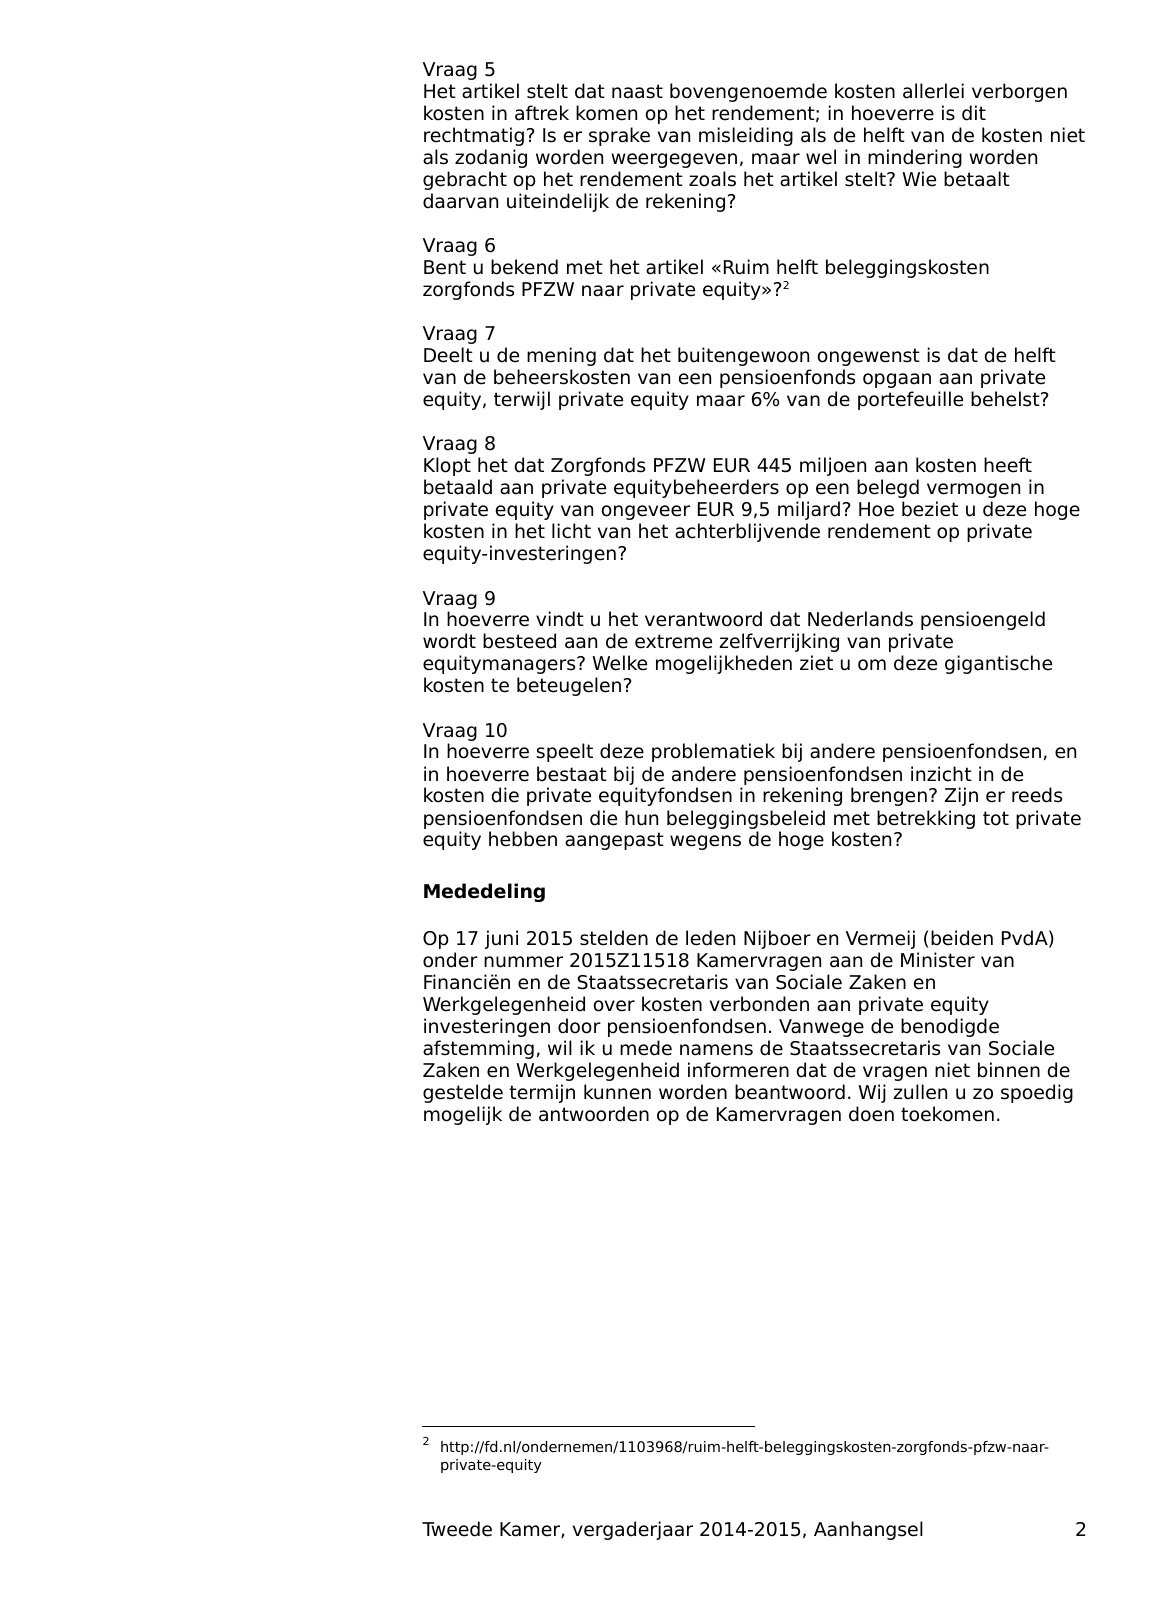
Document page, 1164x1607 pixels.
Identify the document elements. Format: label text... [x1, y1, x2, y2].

text Klopt het dat Zorgfonds PFZW EUR 445 miljoen aan kosten heeft betaald aan private equitybeheerders op een belegd vermogen in private equity van ongeveer EUR 9,5 miljard? Hoe beziet u deze hoge kosten in het licht van het achterblijvende rendement op private equity-investeringen? [422, 455, 1087, 565]
text Vraag 6 [422, 235, 1087, 257]
text http://fd.nl/ondernemen/1103968/ruim-helft-beleggingskosten-zorgfonds-pfzw-naar-private-equity [422, 1435, 1087, 1474]
text Vraag 9 [422, 587, 1087, 609]
text Deelt u de mening dat het buitengewoon ongewenst is dat de helft van de beheerskosten van een pensioenfonds opgaan aan private equity, terwijl private equity maar 6% van de portefeuille behelst? [422, 345, 1087, 411]
text Vraag 5 [422, 59, 1087, 81]
text Het artikel stelt dat naast bovengenoemde kosten allerlei verborgen kosten in aftrek komen op het rendement; in hoeverre is dit rechtmatig? Is er sprake van misleiding als de helft van de kosten niet als zodanig worden weergegeven, maar wel in mindering worden gebracht op het rendement zoals het artikel stelt? Wie betaalt daarvan uiteindelijk de rekening? [422, 81, 1087, 213]
text In hoeverre vindt u het verantwoord dat Nederlands pensioengeld wordt besteed aan de extreme zelfverrijking van private equitymanagers? Welke mogelijkheden ziet u om deze gigantische kosten te beteugelen? [422, 609, 1087, 697]
text Bent u bekend met het artikel «Ruim helft beleggingskosten zorgfonds PFZW naar private equity»? [422, 257, 1087, 301]
text In hoeverre speelt deze problematiek bij andere pensioenfondsen, en in hoeverre bestaat bij de andere pensioenfondsen inzicht in de kosten die private equityfondsen in rekening brengen? Zijn er reeds pensioenfondsen die hun beleggingsbeleid met betrekking tot private equity hebben aangepast wegens de hoge kosten? [422, 741, 1087, 851]
text Op 17 juni 2015 stelden de leden Nijboer en Vermeij (beiden PvdA) onder nummer 2015Z11518 Kamervragen aan de Minister van Financiën en de Staatssecretaris van Sociale Zaken en Werkgelegenheid over kosten verbonden aan private equity investeringen door pensioenfondsen. Vanwege de benodigde afstemming, wil ik u mede namens de Staatssecretaris van Sociale Zaken en Werkgelegenheid informeren dat de vragen niet binnen de gestelde termijn kunnen worden beantwoord. Wij zullen u zo spoedig mogelijk de antwoorden op de Kamervragen doen toekomen. [422, 928, 1087, 1126]
subtitle Mededeling [422, 881, 1087, 903]
text Vraag 8 [422, 433, 1087, 455]
text Vraag 10 [422, 719, 1087, 741]
text Vraag 7 [422, 323, 1087, 345]
